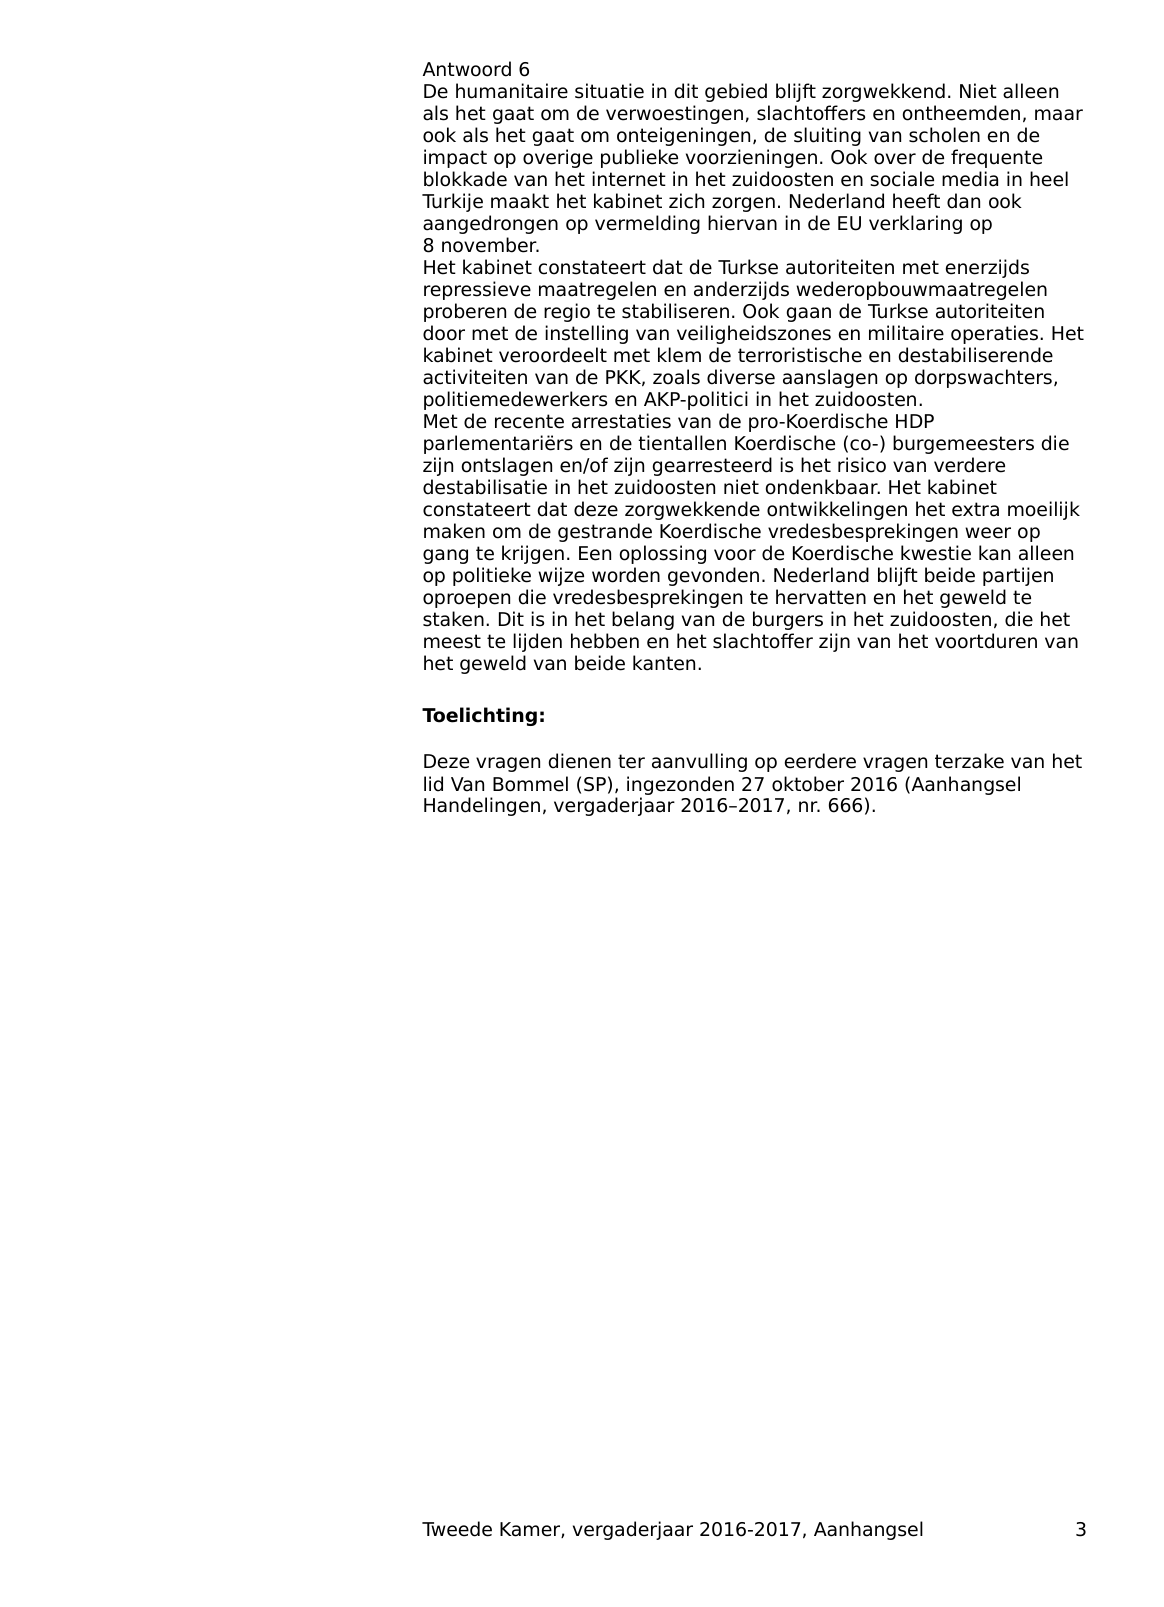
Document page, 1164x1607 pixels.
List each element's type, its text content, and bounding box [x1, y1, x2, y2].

text De humanitaire situatie in dit gebied blijft zorgwekkend. Niet alleen als het gaat om de verwoestingen, slachtoffers en ontheemden, maar ook als het gaat om onteigeningen, de sluiting van scholen en de impact op overige publieke voorzieningen. Ook over de frequente blokkade van het internet in het zuidoosten en sociale media in heel Turkije maakt het kabinet zich zorgen. Nederland heeft dan ook aangedrongen op vermelding hiervan in de EU verklaring op 8 november. [422, 81, 1087, 257]
text Antwoord 6 [422, 59, 1087, 81]
subtitle Toelichting: [422, 704, 1087, 726]
text Het kabinet constateert dat de Turkse autoriteiten met enerzijds repressieve maatregelen en anderzijds wederopbouwmaatregelen proberen de regio te stabiliseren. Ook gaan de Turkse autoriteiten door met de instelling van veiligheidszones en militaire operaties. Het kabinet veroordeelt met klem de terroristische en destabiliserende activiteiten van de PKK, zoals diverse aanslagen op dorpswachters, politiemedewerkers en AKP-politici in het zuidoosten. [422, 257, 1087, 411]
text Met de recente arrestaties van de pro-Koerdische HDP parlementariërs en de tientallen Koerdische (co-) burgemeesters die zijn ontslagen en/of zijn gearresteerd is het risico van verdere destabilisatie in het zuidoosten niet ondenkbaar. Het kabinet constateert dat deze zorgwekkende ontwikkelingen het extra moeilijk maken om de gestrande Koerdische vredesbesprekingen weer op gang te krijgen. Een oplossing voor de Koerdische kwestie kan alleen op politieke wijze worden gevonden. Nederland blijft beide partijen oproepen die vredesbesprekingen te hervatten en het geweld te staken. Dit is in het belang van de burgers in het zuidoosten, die het meest te lijden hebben en het slachtoffer zijn van het voortduren van het geweld van beide kanten. [422, 411, 1087, 674]
text Deze vragen dienen ter aanvulling op eerdere vragen terzake van het lid Van Bommel (SP), ingezonden 27 oktober 2016 (Aanhangsel Handelingen, vergaderjaar 2016–2017, nr. 666). [422, 751, 1087, 817]
